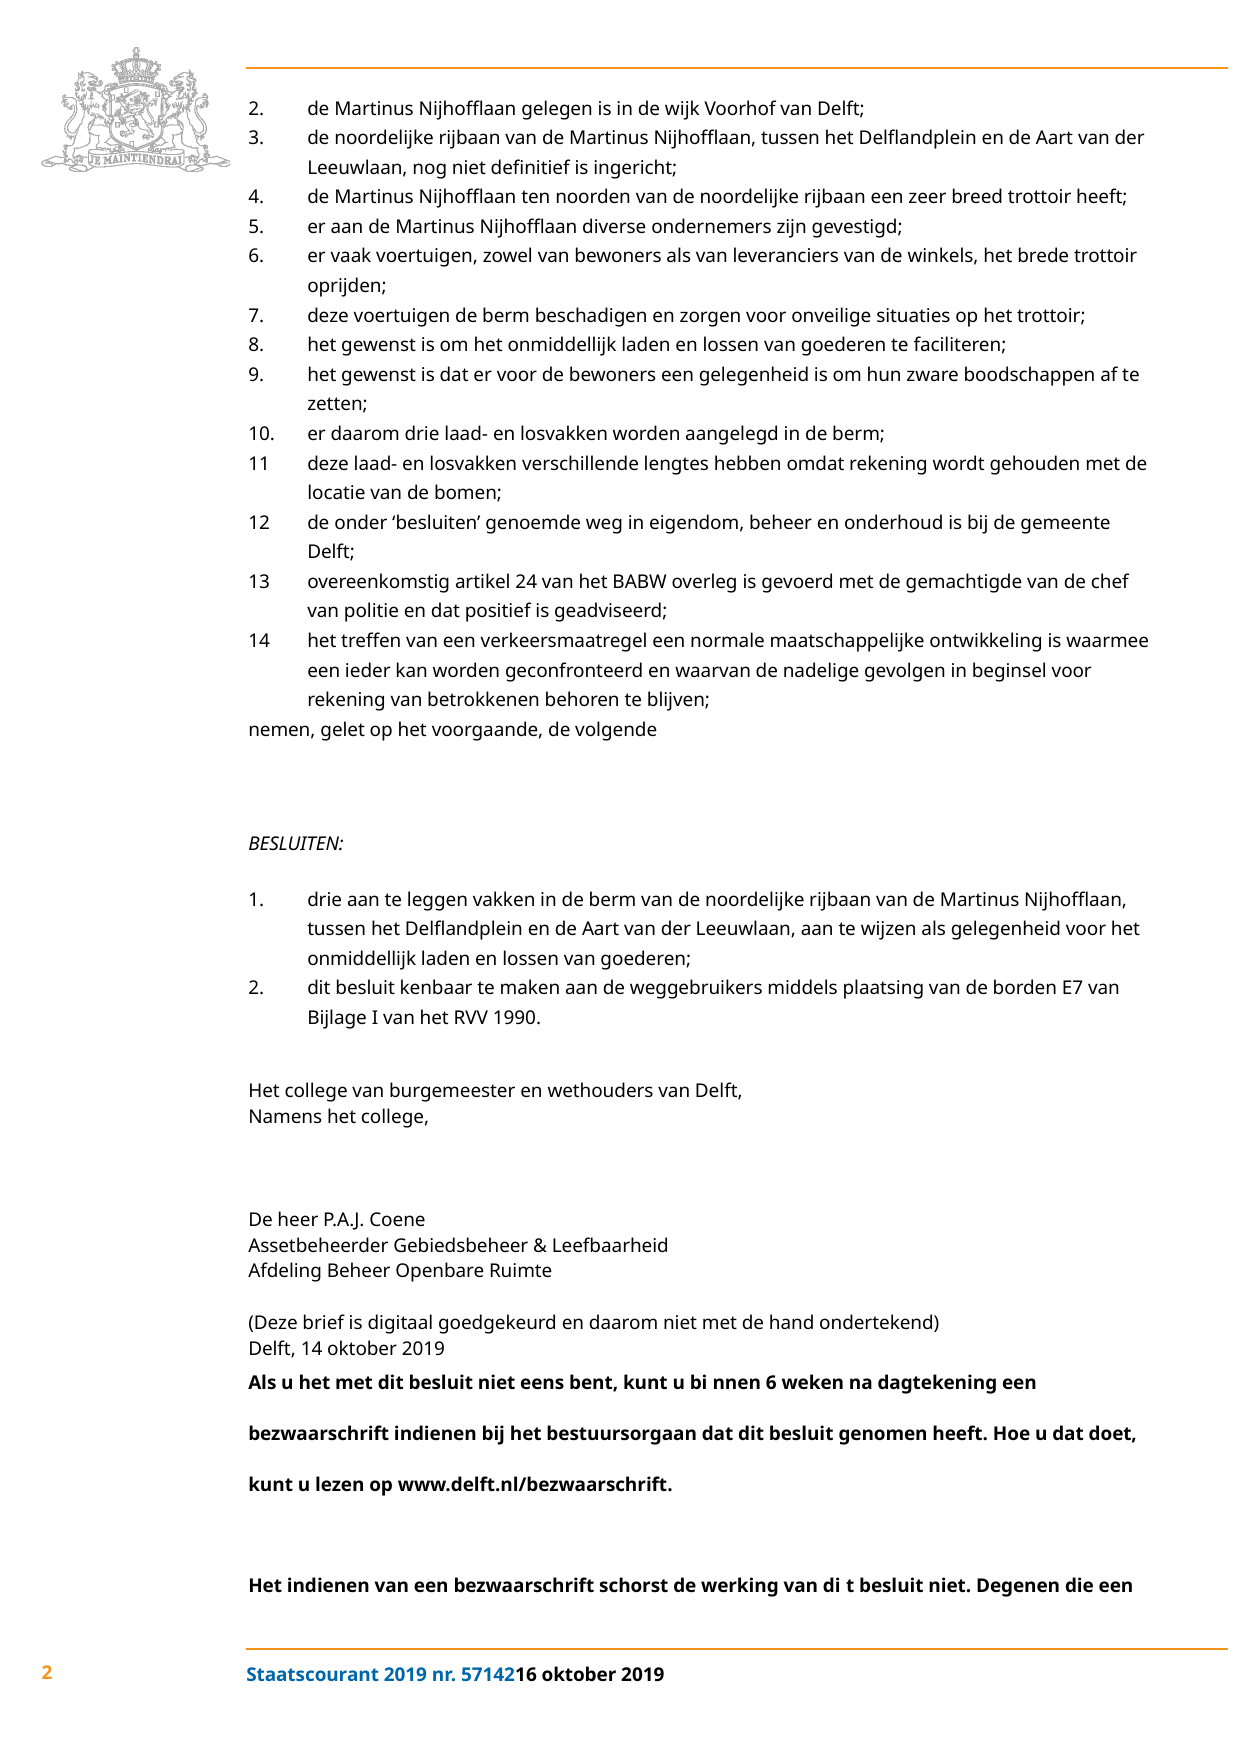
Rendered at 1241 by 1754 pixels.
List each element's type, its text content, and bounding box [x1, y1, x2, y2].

text bezwaarschrift indienen bij het bestuursorgaan dat dit besluit genomen heeft. Hoe u dat doet, [248, 1425, 1152, 1444]
list deze laad- en losvakken verschillende lengtes hebben omdat rekening wordt gehouden met de locatie van de bomen; [248, 450, 1152, 505]
list de Martinus Nijhofflaan ten noorden van de noordelijke rijbaan een zeer breed trottoir heeft; [248, 183, 1152, 209]
text Delft, 14 oktober 2019 [248, 1335, 1152, 1361]
text Afdeling Beheer Openbare Ruimte [248, 1258, 1152, 1283]
text kunt u lezen op www.delft.nl/bezwaarschrift. [248, 1476, 1152, 1495]
list de Martinus Nijhofflaan gelegen is in de wijk Voorhof van Delft; [248, 95, 1152, 121]
list er vaak voertuigen, zowel van bewoners als van leveranciers van de winkels, het brede trottoir oprijden; [248, 243, 1152, 298]
list overeenkomstig artikel 24 van het BABW overleg is gevoerd met de gemachtigde van de chef van politie en dat positief is geadviseerd; [248, 568, 1152, 623]
list deze voertuigen de berm beschadigen en zorgen voor onveilige situaties op het trottoir; [248, 302, 1152, 328]
list drie aan te leggen vakken in de berm van de noordelijke rijbaan van de Martinus Nijhofflaan, tussen het Delflandplein en de Aart van der Leeuwlaan, aan te wijzen als gelegenheid voor het onmiddellijk laden en lossen van goederen; [248, 886, 1152, 971]
list het gewenst is om het onmiddellijk laden en lossen van goederen te faciliteren; [248, 331, 1152, 357]
text (Deze brief is digitaal goedgekeurd en daarom niet met de hand ondertekend) [248, 1309, 1152, 1335]
picture [41, 47, 231, 172]
list het gewenst is dat er voor de bewoners een gelegenheid is om hun zware boodschappen af te zetten; [248, 361, 1152, 416]
text De heer P.A.J. Coene [248, 1206, 1152, 1232]
text Als u het met dit besluit niet eens bent, kunt u bi nnen 6 weken na dagtekening een [248, 1374, 1152, 1393]
text nemen, gelet op het voorgaande, de volgende [248, 716, 1152, 742]
text Het college van burgemeester en wethouders van Delft, [248, 1078, 1152, 1103]
text Namens het college, [248, 1103, 1152, 1129]
list het treffen van een verkeersmaatregel een normale maatschappelijke ontwikkeling is waarmee een ieder kan worden geconfronteerd en waarvan de nadelige gevolgen in beginsel voor rekening van betrokkenen behoren te blijven; [248, 627, 1152, 712]
list er daarom drie laad- en losvakken worden aangelegd in de berm; [248, 420, 1152, 446]
list de noordelijke rijbaan van de Martinus Nijhofflaan, tussen het Delflandplein en de Aart van der Leeuwlaan, nog niet definitief is ingericht; [248, 124, 1152, 180]
list er aan de Martinus Nijhofflaan diverse ondernemers zijn gevestigd; [248, 213, 1152, 239]
list de onder ‘besluiten’ genoemde weg in eigendom, beheer en onderhoud is bij de gemeente Delft; [248, 509, 1152, 564]
text Assetbeheerder Gebiedsbeheer & Leefbaarheid [248, 1232, 1152, 1258]
text BESLUITEN: [248, 830, 1152, 856]
text Het indienen van een bezwaarschrift schorst de werking van di t besluit niet. Degenen die een [248, 1577, 1152, 1596]
list dit besluit kenbaar te maken aan de weggebruikers middels plaatsing van de borden E7 van Bijlage I van het RVV 1990. [248, 974, 1152, 1030]
